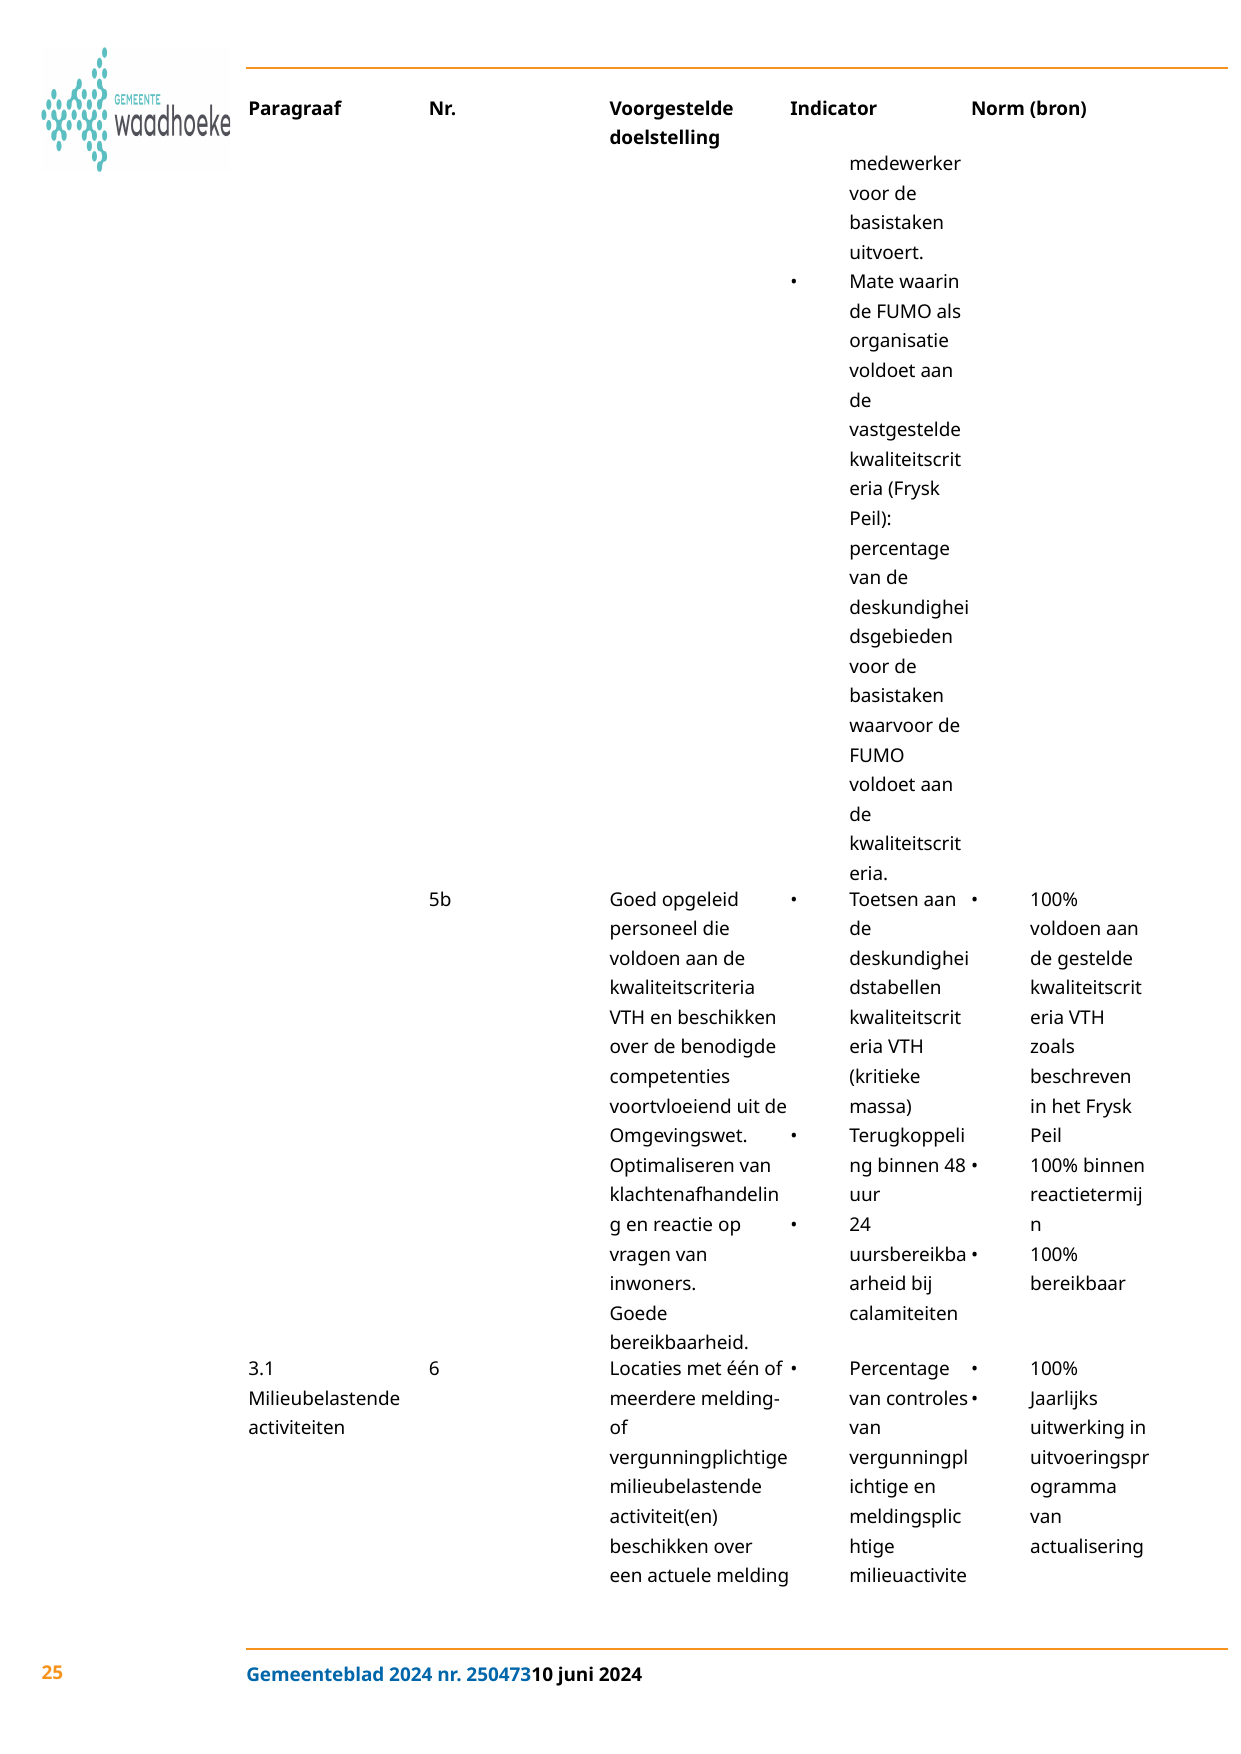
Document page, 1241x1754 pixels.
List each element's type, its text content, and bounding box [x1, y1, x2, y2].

table_header Nr. [429, 95, 609, 150]
table_cell Goed opgeleid personeel die voldoen aan de kwaliteitscriteria VTH en beschikken over de benodigde competenties voortvloeiend uit de Omgevingswet. Optimaliseren van klachtenafhandeling en reactie op vragen van inwoners. Goede bereikbaarheid. [609, 886, 790, 1355]
table_cell [609, 150, 790, 886]
table_cell Percentage van controles van vergunningplichtige en meldingsplichtige milieuactivite [790, 1355, 971, 1588]
table_cell 3.1 Milieubelastende activiteiten [248, 1355, 429, 1588]
table_header Paragraaf [248, 95, 429, 150]
table_cell [429, 150, 609, 886]
table_cell 100% voldoen aan de gestelde kwaliteitscriteria VTH zoals beschreven in het Frysk Peil 100% binnen reactietermijn 100% bereikbaar [971, 886, 1152, 1355]
table_cell medewerker voor de basistaken uitvoert. Mate waarin de FUMO als organisatie voldoet aan de vastgestelde kwaliteitscriteria (Frysk Peil): percentage van de deskundigheidsgebieden voor de basistaken waarvoor de FUMO voldoet aan de kwaliteitscriteria. [790, 150, 971, 886]
table_cell [971, 150, 1152, 886]
table_header Voorgestelde doelstelling [609, 95, 790, 150]
table_cell [248, 150, 429, 1355]
table_cell Toetsen aan de deskundigheidstabellen kwaliteitscriteria VTH (kritieke massa) Terugkoppeling binnen 48 uur 24 uursbereikbaarheid bij calamiteiten [790, 886, 971, 1355]
table_cell Locaties met één of meerdere melding- of vergunningplichtige milieubelastende activiteit(en) beschikken over een actuele melding [609, 1355, 790, 1588]
picture [41, 47, 231, 172]
table_header Norm (bron) [971, 95, 1152, 150]
table_header Indicator [790, 95, 971, 150]
table_cell 100% Jaarlijks uitwerking in uitvoeringsprogramma van actualisering [971, 1355, 1152, 1588]
table_cell 6 [429, 1355, 609, 1588]
table_cell 5b [429, 886, 609, 1355]
